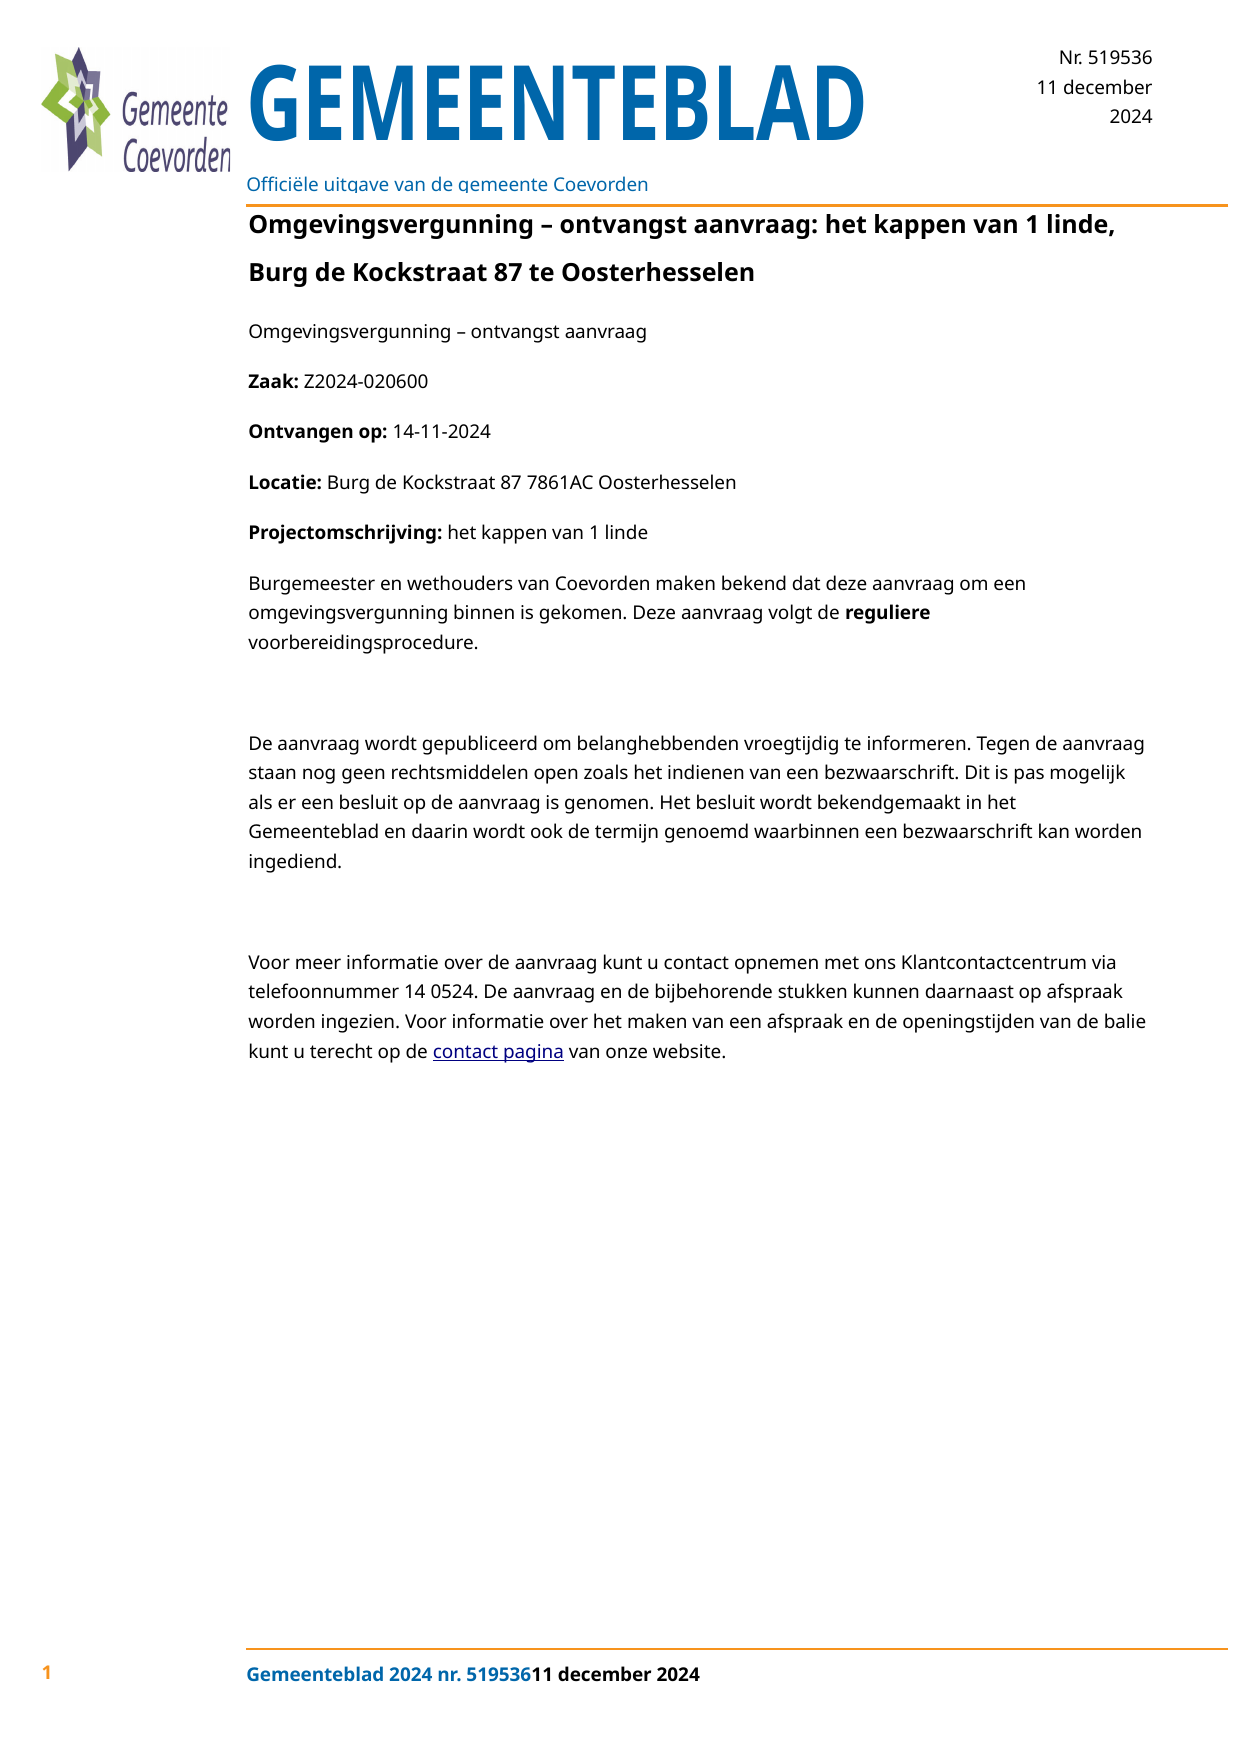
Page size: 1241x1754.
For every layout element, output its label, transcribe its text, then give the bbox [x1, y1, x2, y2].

picture [41, 47, 231, 172]
text Zaak: Z2024-020600 [248, 368, 1152, 394]
text Projectomschrijving: het kappen van 1 linde [248, 519, 1152, 545]
text Ontvangen op: 14-11-2024 [248, 419, 1152, 444]
text Locatie: Burg de Kockstraat 87 7861AC Oosterhesselen [248, 469, 1152, 495]
text Burgemeester en wethouders van Coevorden maken bekend dat deze aanvraag om een omgevingsvergunning binnen is gekomen. Deze aanvraag volgt de reguliere voorbereidingsprocedure. [248, 570, 1152, 655]
text De aanvraag wordt gepubliceerd om belanghebbenden vroegtijdig te informeren. Tegen de aanvraag staan nog geen rechtsmiddelen open zoals het indienen van een bezwaarschrift. Dit is pas mogelijk als er een besluit op de aanvraag is genomen. Het besluit wordt bekendgemaakt in het Gemeenteblad en daarin wordt ook de termijn genoemd waarbinnen een bezwaarschrift kan worden ingediend. [248, 730, 1152, 874]
text Omgevingsvergunning – ontvangst aanvraag [248, 318, 1152, 344]
text Omgevingsvergunning – ontvangst aanvraag: het kappen van 1 linde, Burg de Kockstraat 87 te Oosterhesselen [248, 207, 1152, 288]
text Voor meer informatie over de aanvraag kunt u contact opnemen met ons Klantcontactcentrum via telefoonnummer 14 0524. De aanvraag en de bijbehorende stukken kunnen daarnaast op afspraak worden ingezien. Voor informatie over het maken van een afspraak en de openingstijden van de balie kunt u terecht op de contact pagina van onze website. [248, 949, 1152, 1064]
